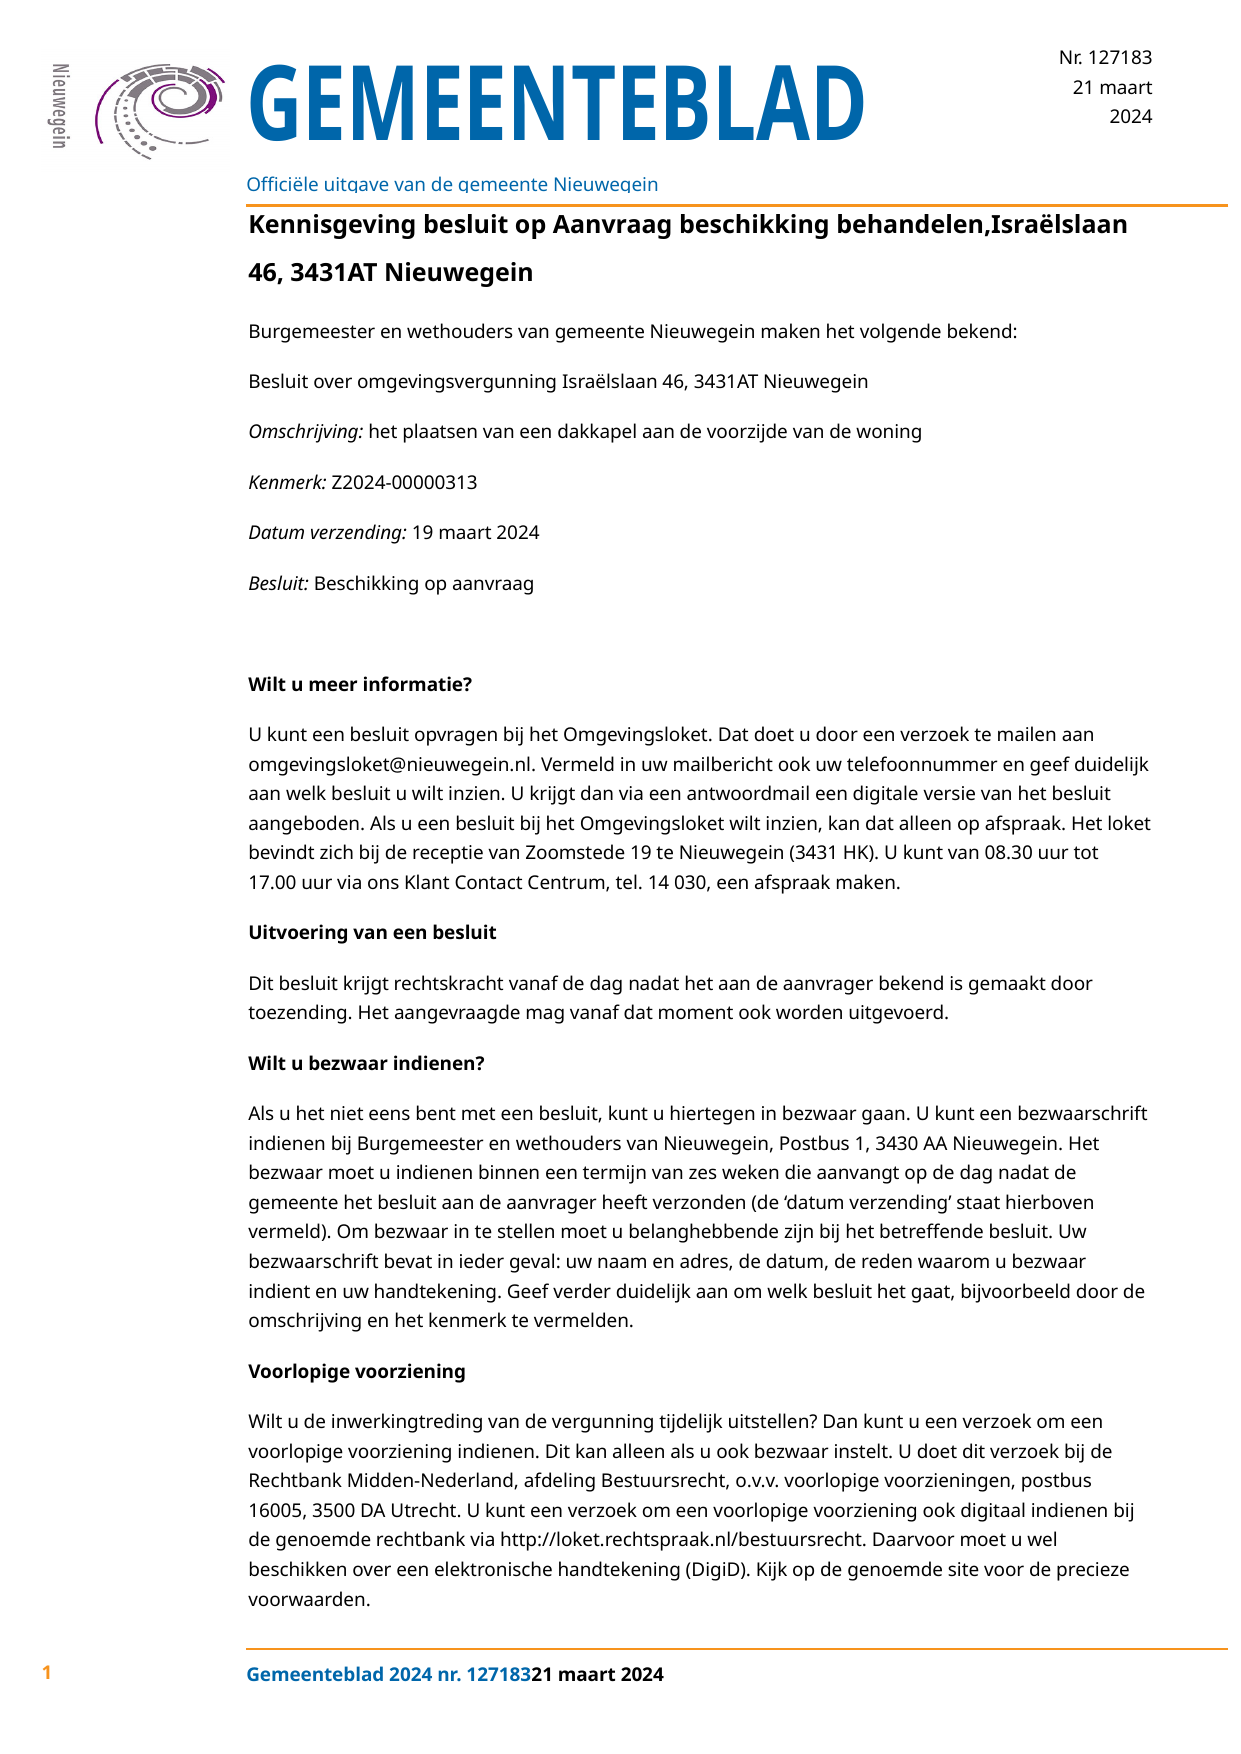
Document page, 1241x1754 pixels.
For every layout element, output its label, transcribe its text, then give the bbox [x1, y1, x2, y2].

text Omschrijving: het plaatsen van een dakkapel aan de voorzijde van de woning [248, 419, 1152, 444]
text Besluit over omgevingsvergunning Israëlslaan 46, 3431AT Nieuwegein [248, 368, 1152, 394]
text U kunt een besluit opvragen bij het Omgevingsloket. Dat doet u door een verzoek te mailen aan omgevingsloket@nieuwegein.nl. Vermeld in uw mailbericht ook uw telefoonnummer en geef duidelijk aan welk besluit u wilt inzien. U krijgt dan via een antwoordmail een digitale versie van het besluit aangeboden. Als u een besluit bij het Omgevingsloket wilt inzien, kan dat alleen op afspraak. Het loket bevindt zich bij de receptie van Zoomstede 19 te Nieuwegein (3431 HK). U kunt van 08.30 uur tot 17.00 uur via ons Klant Contact Centrum, tel. 14 030, een afspraak maken. [248, 721, 1152, 895]
text Als u het niet eens bent met een besluit, kunt u hiertegen in bezwaar gaan. U kunt een bezwaarschrift indienen bij Burgemeester en wethouders van Nieuwegein, Postbus 1, 3430 AA Nieuwegein. Het bezwaar moet u indienen binnen een termijn van zes weken die aanvangt op de dag nadat de gemeente het besluit aan de aanvrager heeft verzonden (de ‘datum verzending’ staat hierboven vermeld). Om bezwaar in te stellen moet u belanghebbende zijn bij het betreffende besluit. Uw bezwaarschrift bevat in ieder geval: uw naam en adres, de datum, de reden waarom u bezwaar indient en uw handtekening. Geef verder duidelijk aan om welk besluit het gaat, bijvoorbeeld door de omschrijving en het kenmerk te vermelden. [248, 1100, 1152, 1333]
picture [41, 47, 231, 172]
text Wilt u meer informatie? [248, 671, 1152, 697]
text Besluit: Beschikking op aanvraag [248, 570, 1152, 596]
text Uitvoering van een besluit [248, 919, 1152, 945]
text Datum verzending: 19 maart 2024 [248, 519, 1152, 545]
text Burgemeester en wethouders van gemeente Nieuwegein maken het volgende bekend: [248, 318, 1152, 344]
text Wilt u de inwerkingtreding van de vergunning tijdelijk uitstellen? Dan kunt u een verzoek om een voorlopige voorziening indienen. Dit kan alleen als u ook bezwaar instelt. U doet dit verzoek bij de Rechtbank Midden-Nederland, afdeling Bestuursrecht, o.v.v. voorlopige voorzieningen, postbus 16005, 3500 DA Utrecht. U kunt een verzoek om een voorlopige voorziening ook digitaal indienen bij de genoemde rechtbank via http://loket.rechtspraak.nl/bestuursrecht. Daarvoor moet u wel beschikken over een elektronische handtekening (DigiD). Kijk op de genoemde site voor de precieze voorwaarden. [248, 1408, 1152, 1612]
text Kennisgeving besluit op Aanvraag beschikking behandelen,Israëlslaan 46, 3431AT Nieuwegein [248, 207, 1152, 288]
text Dit besluit krijgt rechtskracht vanaf de dag nadat het aan de aanvrager bekend is gemaakt door toezending. Het aangevraagde mag vanaf dat moment ook worden uitgevoerd. [248, 970, 1152, 1025]
text Kenmerk: Z2024-00000313 [248, 469, 1152, 495]
text Wilt u bezwaar indienen? [248, 1050, 1152, 1076]
text Voorlopige voorziening [248, 1358, 1152, 1384]
